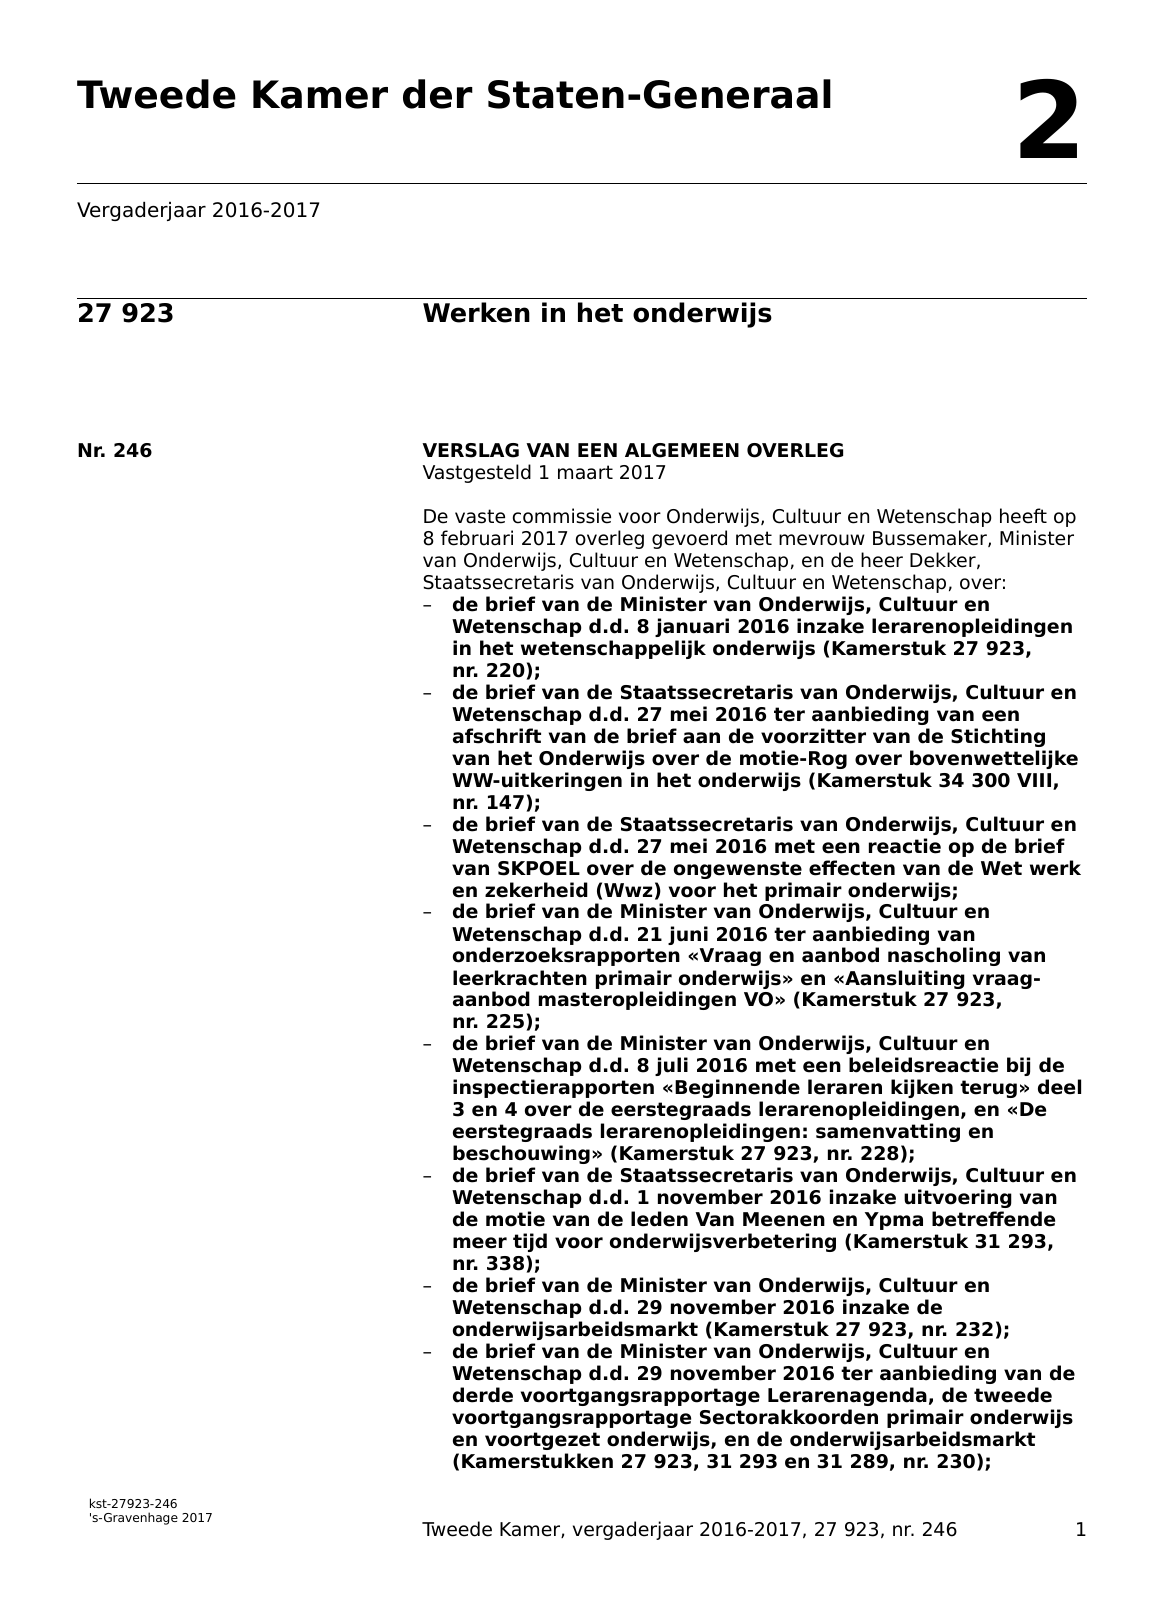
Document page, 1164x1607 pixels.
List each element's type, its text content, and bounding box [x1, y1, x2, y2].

table_header Tweede Kamer der Staten-Generaal [77, 59, 886, 183]
text – de brief van de Minister van Onderwijs, Cultuur en Wetenschap d.d. 21 juni 2016 ter aanbieding van onderzoeksrapporten «Vraag en aanbod nascholing van leerkrachten primair onderwijs» en «Aansluiting vraag-aanbod masteropleidingen VO» (Kamerstuk 27 923, nr. 225); [422, 901, 1087, 1033]
text – de brief van de Minister van Onderwijs, Cultuur en Wetenschap d.d. 29 november 2016 inzake de onderwijsarbeidsmarkt (Kamerstuk 27 923, nr. 232); [422, 1275, 1087, 1341]
table_header 2 [886, 59, 1087, 183]
text 's-Gravenhage 2017 [88, 1511, 323, 1525]
text – de brief van de Minister van Onderwijs, Cultuur en Wetenschap d.d. 29 november 2016 ter aanbieding van de derde voortgangsrapportage Lerarenagenda, de tweede voortgangsrapportage Sectorakkoorden primair onderwijs en voortgezet onderwijs, en de onderwijsarbeidsmarkt (Kamerstukken 27 923, 31 293 en 31 289, nr. 230); [422, 1341, 1087, 1473]
text – de brief van de Minister van Onderwijs, Cultuur en Wetenschap d.d. 8 januari 2016 inzake lerarenopleidingen in het wetenschappelijk onderwijs (Kamerstuk 27 923, nr. 220); [422, 594, 1087, 682]
text – de brief van de Staatssecretaris van Onderwijs, Cultuur en Wetenschap d.d. 27 mei 2016 met een reactie op de brief van SKPOEL over de ongewenste effecten van de Wet werk en zekerheid (Wwz) voor het primair onderwijs; [422, 813, 1087, 901]
text De vaste commissie voor Onderwijs, Cultuur en Wetenschap heeft op 8 februari 2017 overleg gevoerd met mevrouw Bussemaker, Minister van Onderwijs, Cultuur en Wetenschap, en de heer Dekker, Staatssecretaris van Onderwijs, Cultuur en Wetenschap, over: [422, 506, 1087, 594]
table_cell Vergaderjaar 2016-2017 [77, 184, 1087, 298]
subtitle Nr. 246 VERSLAG VAN EEN ALGEMEEN OVERLEG [77, 440, 1087, 462]
text kst-27923-246 [88, 1497, 323, 1511]
text – de brief van de Staatssecretaris van Onderwijs, Cultuur en Wetenschap d.d. 1 november 2016 inzake uitvoering van de motie van de leden Van Meenen en Ypma betreffende meer tijd voor onderwijsverbetering (Kamerstuk 31 293, nr. 338); [422, 1165, 1087, 1275]
text Vastgesteld 1 maart 2017 [422, 462, 1087, 484]
text – de brief van de Minister van Onderwijs, Cultuur en Wetenschap d.d. 8 juli 2016 met een beleidsreactie bij de inspectierapporten «Beginnende leraren kijken terug» deel 3 en 4 over de eerstegraads lerarenopleidingen, en «De eerstegraads lerarenopleidingen: samenvatting en beschouwing» (Kamerstuk 27 923, nr. 228); [422, 1033, 1087, 1165]
text – de brief van de Staatssecretaris van Onderwijs, Cultuur en Wetenschap d.d. 27 mei 2016 ter aanbieding van een afschrift van de brief aan de voorzitter van de Stichting van het Onderwijs over de motie-Rog over bovenwettelijke WW-uitkeringen in het onderwijs (Kamerstuk 34 300 VIII, nr. 147); [422, 682, 1087, 813]
subtitle 27 923 Werken in het onderwijs [77, 299, 1087, 329]
